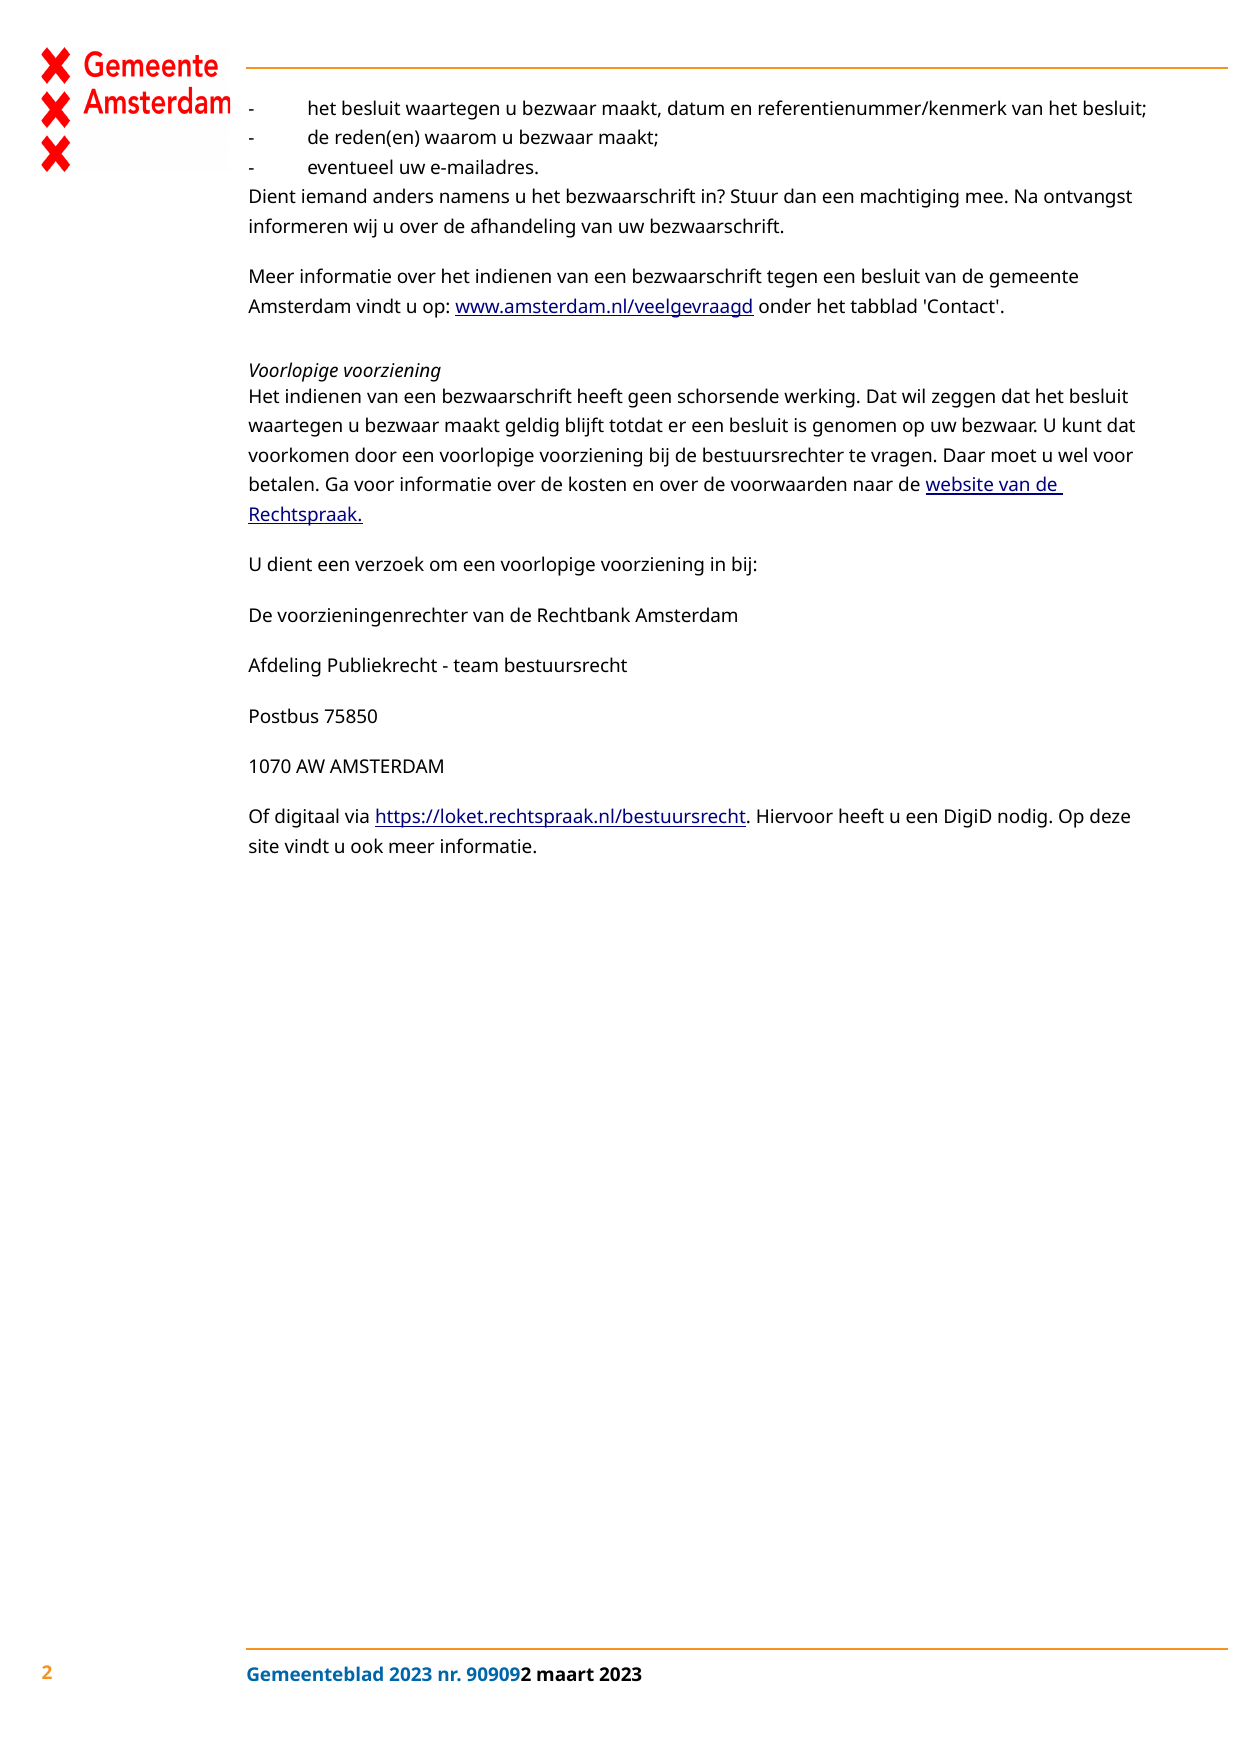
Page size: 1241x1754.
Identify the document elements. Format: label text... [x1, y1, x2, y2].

text Het indienen van een bezwaarschrift heeft geen schorsende werking. Dat wil zeggen dat het besluit waartegen u bezwaar maakt geldig blijft totdat er een besluit is genomen op uw bezwaar. U kunt dat voorkomen door een voorlopige voorziening bij de bestuursrechter te vragen. Daar moet u wel voor betalen. Ga voor informatie over de kosten en over de voorwaarden naar de website van de Rechtspraak. [248, 383, 1152, 527]
list het besluit waartegen u bezwaar maakt, datum en referentienummer/kenmerk van het besluit; [248, 95, 1152, 121]
text Afdeling Publiekrecht - team bestuursrecht [248, 652, 1152, 678]
text Dient iemand anders namens u het bezwaarschrift in? Stuur dan een machtiging mee. Na ontvangst informeren wij u over de afhandeling van uw bezwaarschrift. [248, 183, 1152, 239]
text Postbus 75850 [248, 703, 1152, 728]
text De voorzieningenrechter van de Rechtbank Amsterdam [248, 602, 1152, 628]
list de reden(en) waarom u bezwaar maakt; [248, 124, 1152, 150]
text Voorlopige voorziening [248, 357, 1152, 383]
list eventueel uw e-mailadres. [248, 154, 1152, 180]
text Meer informatie over het indienen van een bezwaarschrift tegen een besluit van de gemeente Amsterdam vindt u op: www.amsterdam.nl/veelgevraagd onder het tabblad 'Contact'. [248, 263, 1152, 319]
text U dient een verzoek om een voorlopige voorziening in bij: [248, 552, 1152, 577]
text Of digitaal via https://loket.rechtspraak.nl/bestuursrecht. Hiervoor heeft u een DigiD nodig. Op deze site vindt u ook meer informatie. [248, 804, 1152, 859]
picture [41, 47, 231, 172]
text 1070 AW AMSTERDAM [248, 753, 1152, 779]
